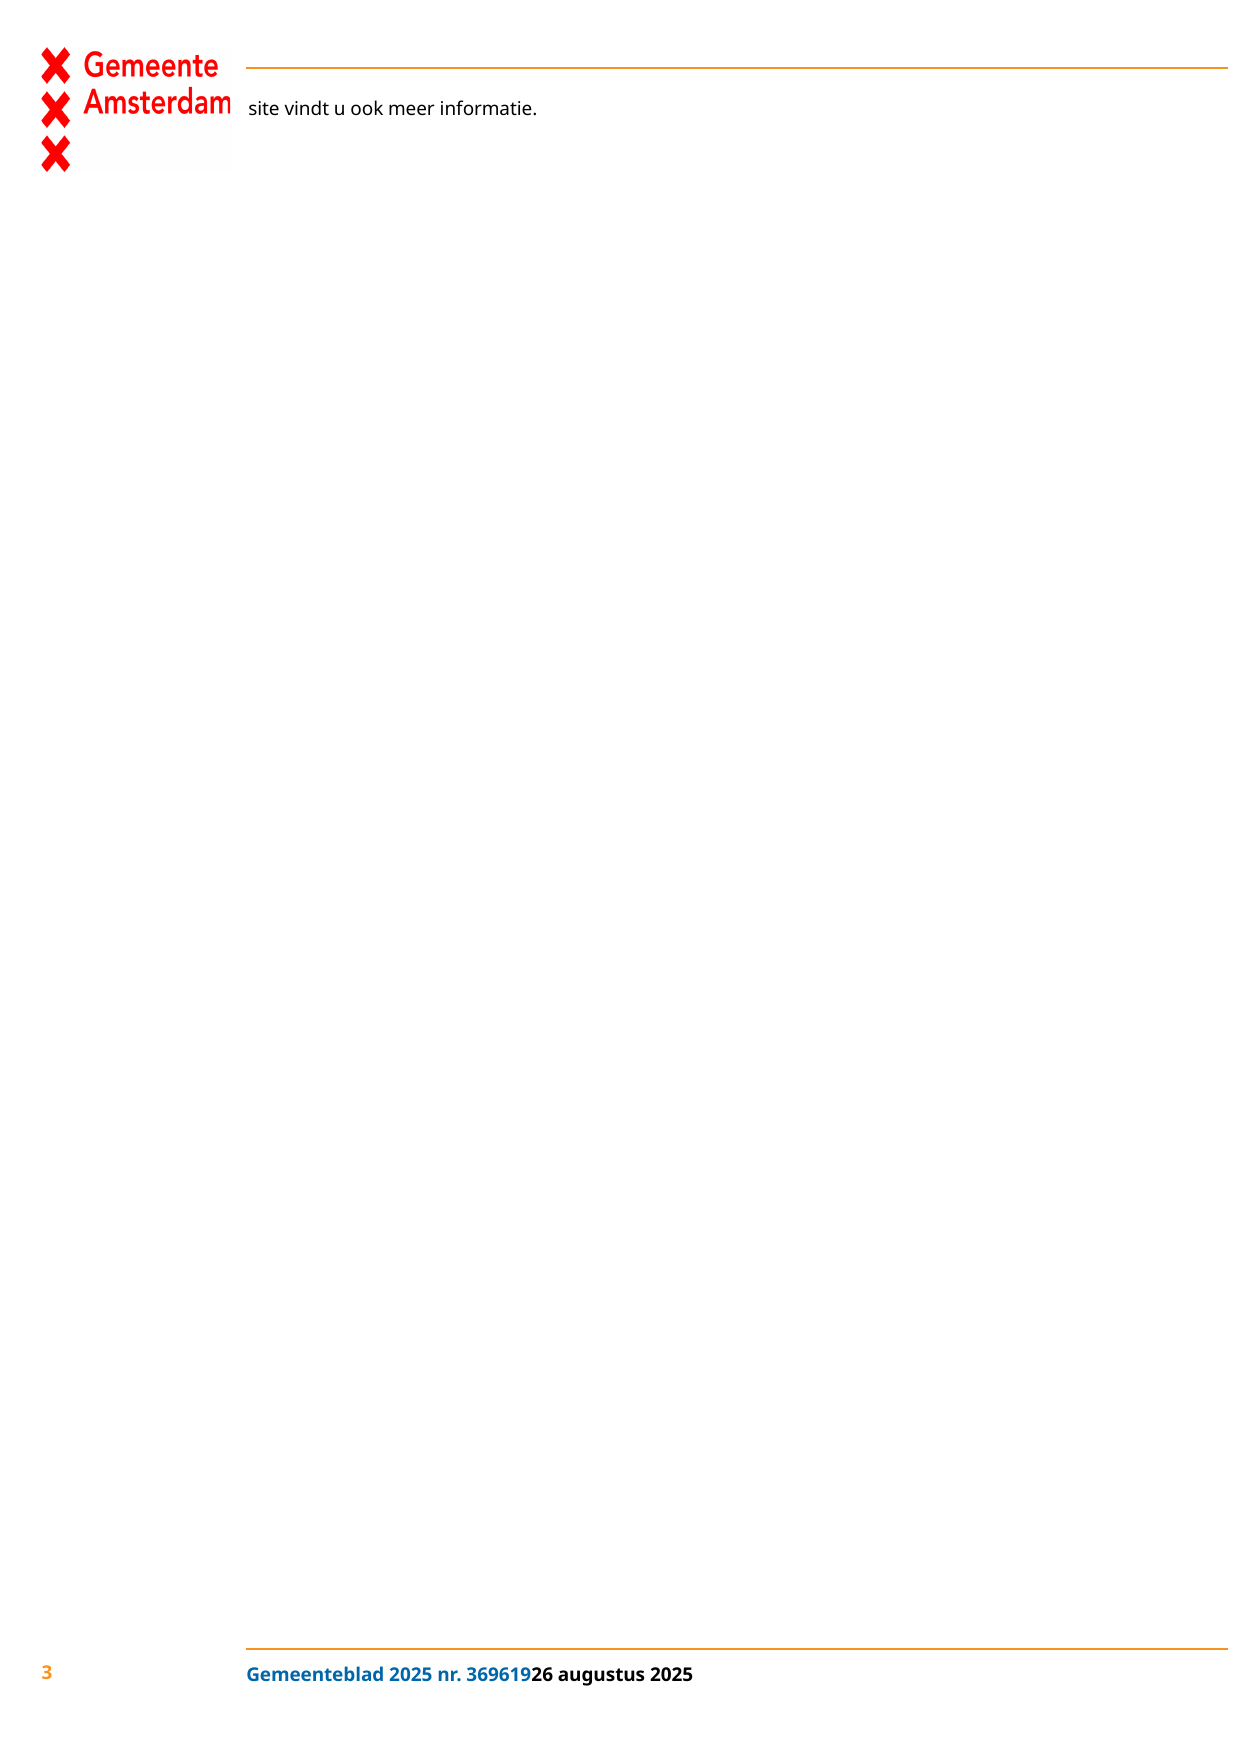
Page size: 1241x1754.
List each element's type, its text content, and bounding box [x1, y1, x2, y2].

text site vindt u ook meer informatie. [248, 95, 1152, 121]
picture [41, 47, 231, 172]
